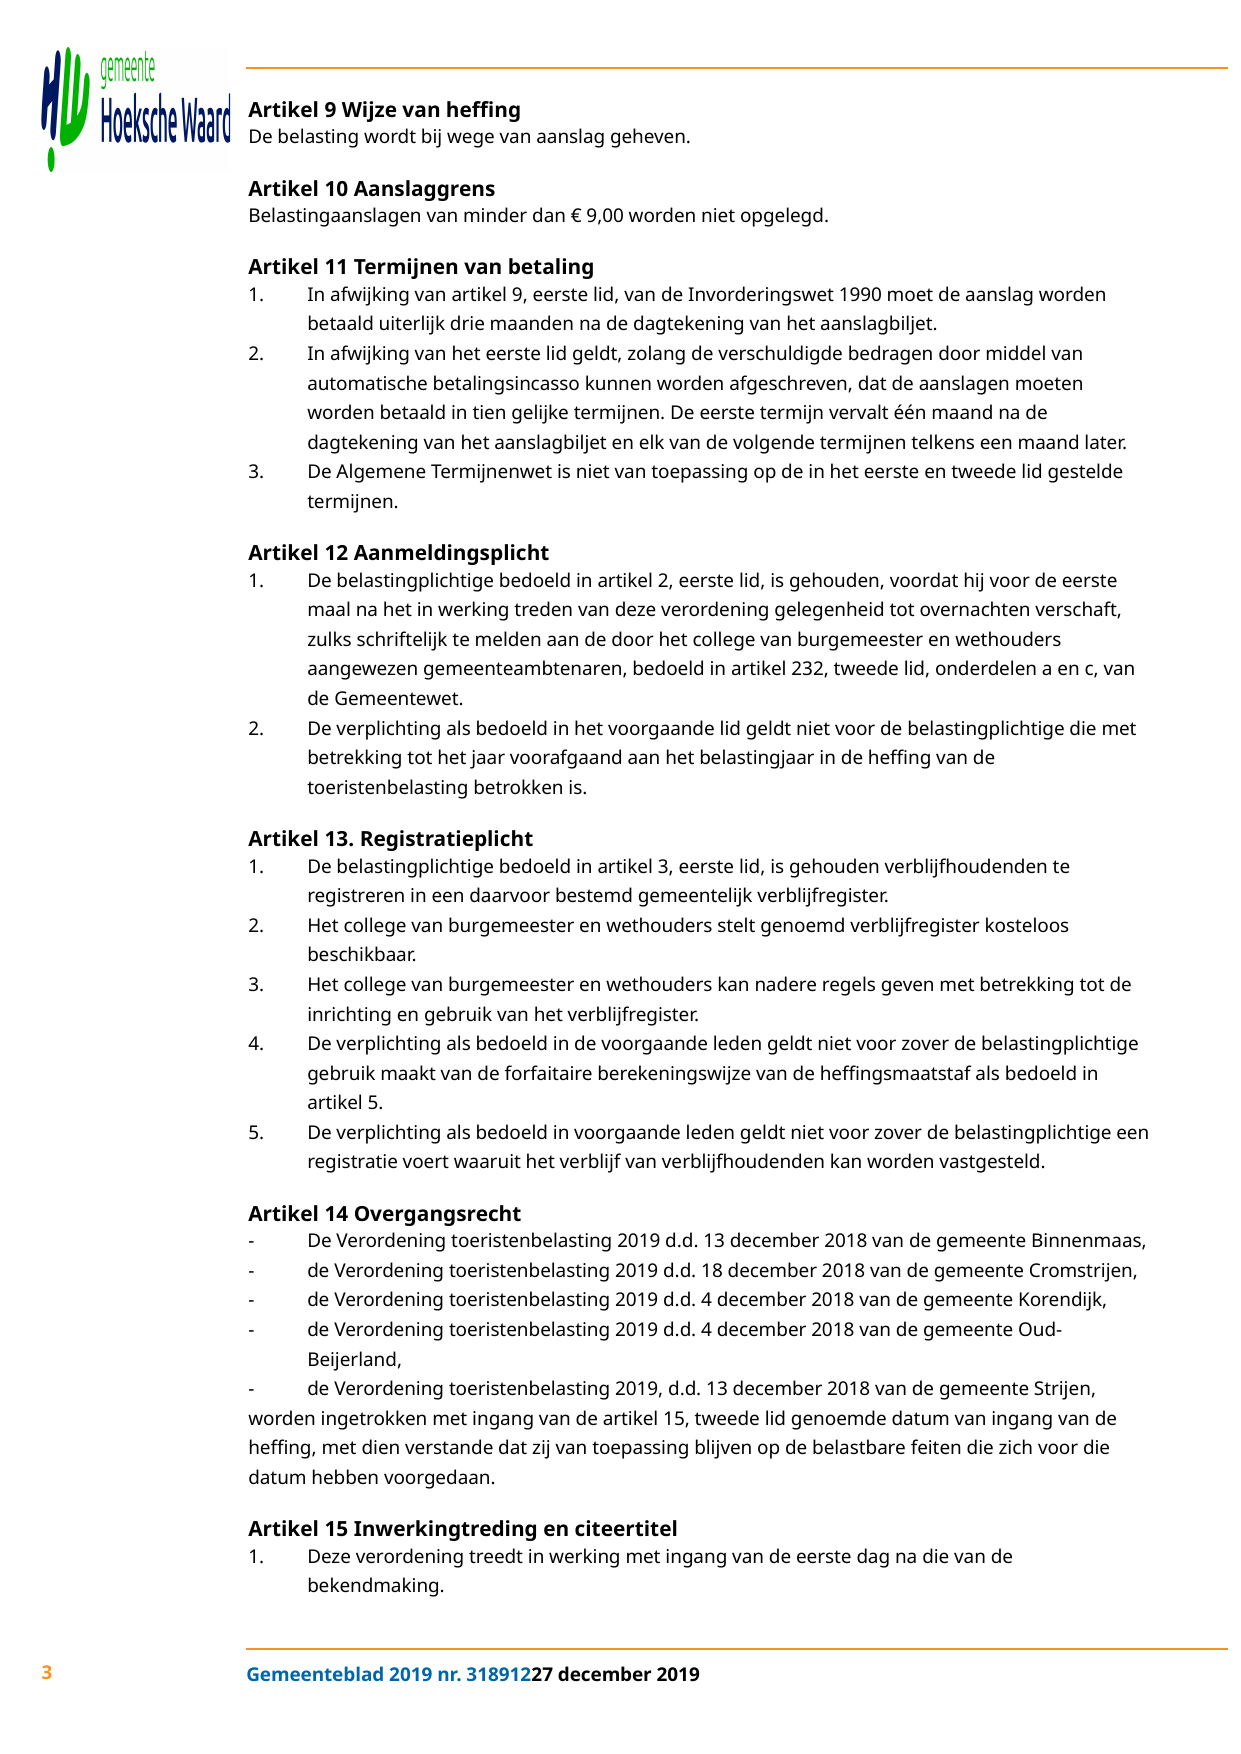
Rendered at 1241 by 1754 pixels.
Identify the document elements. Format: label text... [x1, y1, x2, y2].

text De belasting wordt bij wege van aanslag geheven. [248, 123, 1152, 149]
list Het college van burgemeester en wethouders stelt genoemd verblijfregister kosteloos beschikbaar. [248, 912, 1152, 967]
list De Verordening toeristenbelasting 2019 d.d. 13 december 2018 van de gemeente Binnenmaas, [248, 1227, 1152, 1253]
list De verplichting als bedoeld in voorgaande leden geldt niet voor zover de belastingplichtige een registratie voert waaruit het verblijf van verblijfhoudenden kan worden vastgesteld. [248, 1119, 1152, 1174]
text Belastingaanslagen van minder dan € 9,00 worden niet opgelegd. [248, 202, 1152, 228]
text Artikel 9 Wijze van heffing [248, 95, 1152, 123]
text Artikel 11 Termijnen van betaling [248, 252, 1152, 281]
text Artikel 14 Overgangsrecht [248, 1199, 1152, 1227]
list In afwijking van het eerste lid geldt, zolang de verschuldigde bedragen door middel van automatische betalingsincasso kunnen worden afgeschreven, dat de aanslagen moeten worden betaald in tien gelijke termijnen. De eerste termijn vervalt één maand na de dagtekening van het aanslagbiljet en elk van de volgende termijnen telkens een maand later. [248, 340, 1152, 454]
list De belastingplichtige bedoeld in artikel 3, eerste lid, is gehouden verblijfhoudenden te registreren in een daarvoor bestemd gemeentelijk verblijfregister. [248, 853, 1152, 908]
list de Verordening toeristenbelasting 2019 d.d. 4 december 2018 van de gemeente Korendijk, [248, 1287, 1152, 1312]
list de Verordening toeristenbelasting 2019 d.d. 18 december 2018 van de gemeente Cromstrijen, [248, 1257, 1152, 1283]
picture [41, 47, 231, 172]
list de Verordening toeristenbelasting 2019 d.d. 4 december 2018 van de gemeente Oud-Beijerland, [248, 1316, 1152, 1372]
list Het college van burgemeester en wethouders kan nadere regels geven met betrekking tot de inrichting en gebruik van het verblijfregister. [248, 971, 1152, 1026]
list De verplichting als bedoeld in de voorgaande leden geldt niet voor zover de belastingplichtige gebruik maakt van de forfaitaire berekeningswijze van de heffingsmaatstaf als bedoeld in artikel 5. [248, 1030, 1152, 1115]
list De Algemene Termijnenwet is niet van toepassing op de in het eerste en tweede lid gestelde termijnen. [248, 458, 1152, 514]
list De verplichting als bedoeld in het voorgaande lid geldt niet voor de belastingplichtige die met betrekking tot het jaar voorafgaand aan het belastingjaar in de heffing van de toeristenbelasting betrokken is. [248, 715, 1152, 800]
list Deze verordening treedt in werking met ingang van de eerste dag na die van de bekendmaking. [248, 1543, 1152, 1598]
text Artikel 15 Inwerkingtreding en citeertitel [248, 1514, 1152, 1543]
list De belastingplichtige bedoeld in artikel 2, eerste lid, is gehouden, voordat hij voor de eerste maal na het in werking treden van deze verordening gelegenheid tot overnachten verschaft, zulks schriftelijk te melden aan de door het college van burgemeester en wethouders aangewezen gemeenteambtenaren, bedoeld in artikel 232, tweede lid, onderdelen a en c, van de Gemeentewet. [248, 567, 1152, 711]
text worden ingetrokken met ingang van de artikel 15, tweede lid genoemde datum van ingang van de heffing, met dien verstande dat zij van toepassing blijven op de belastbare feiten die zich voor die datum hebben voorgedaan. [248, 1405, 1152, 1490]
text Artikel 12 Aanmeldingsplicht [248, 538, 1152, 567]
text Artikel 10 Aanslaggrens [248, 174, 1152, 202]
text Artikel 13. Registratieplicht [248, 824, 1152, 853]
list de Verordening toeristenbelasting 2019, d.d. 13 december 2018 van de gemeente Strijen, [248, 1375, 1152, 1401]
list In afwijking van artikel 9, eerste lid, van de Invorderingswet 1990 moet de aanslag worden betaald uiterlijk drie maanden na de dagtekening van het aanslagbiljet. [248, 281, 1152, 336]
